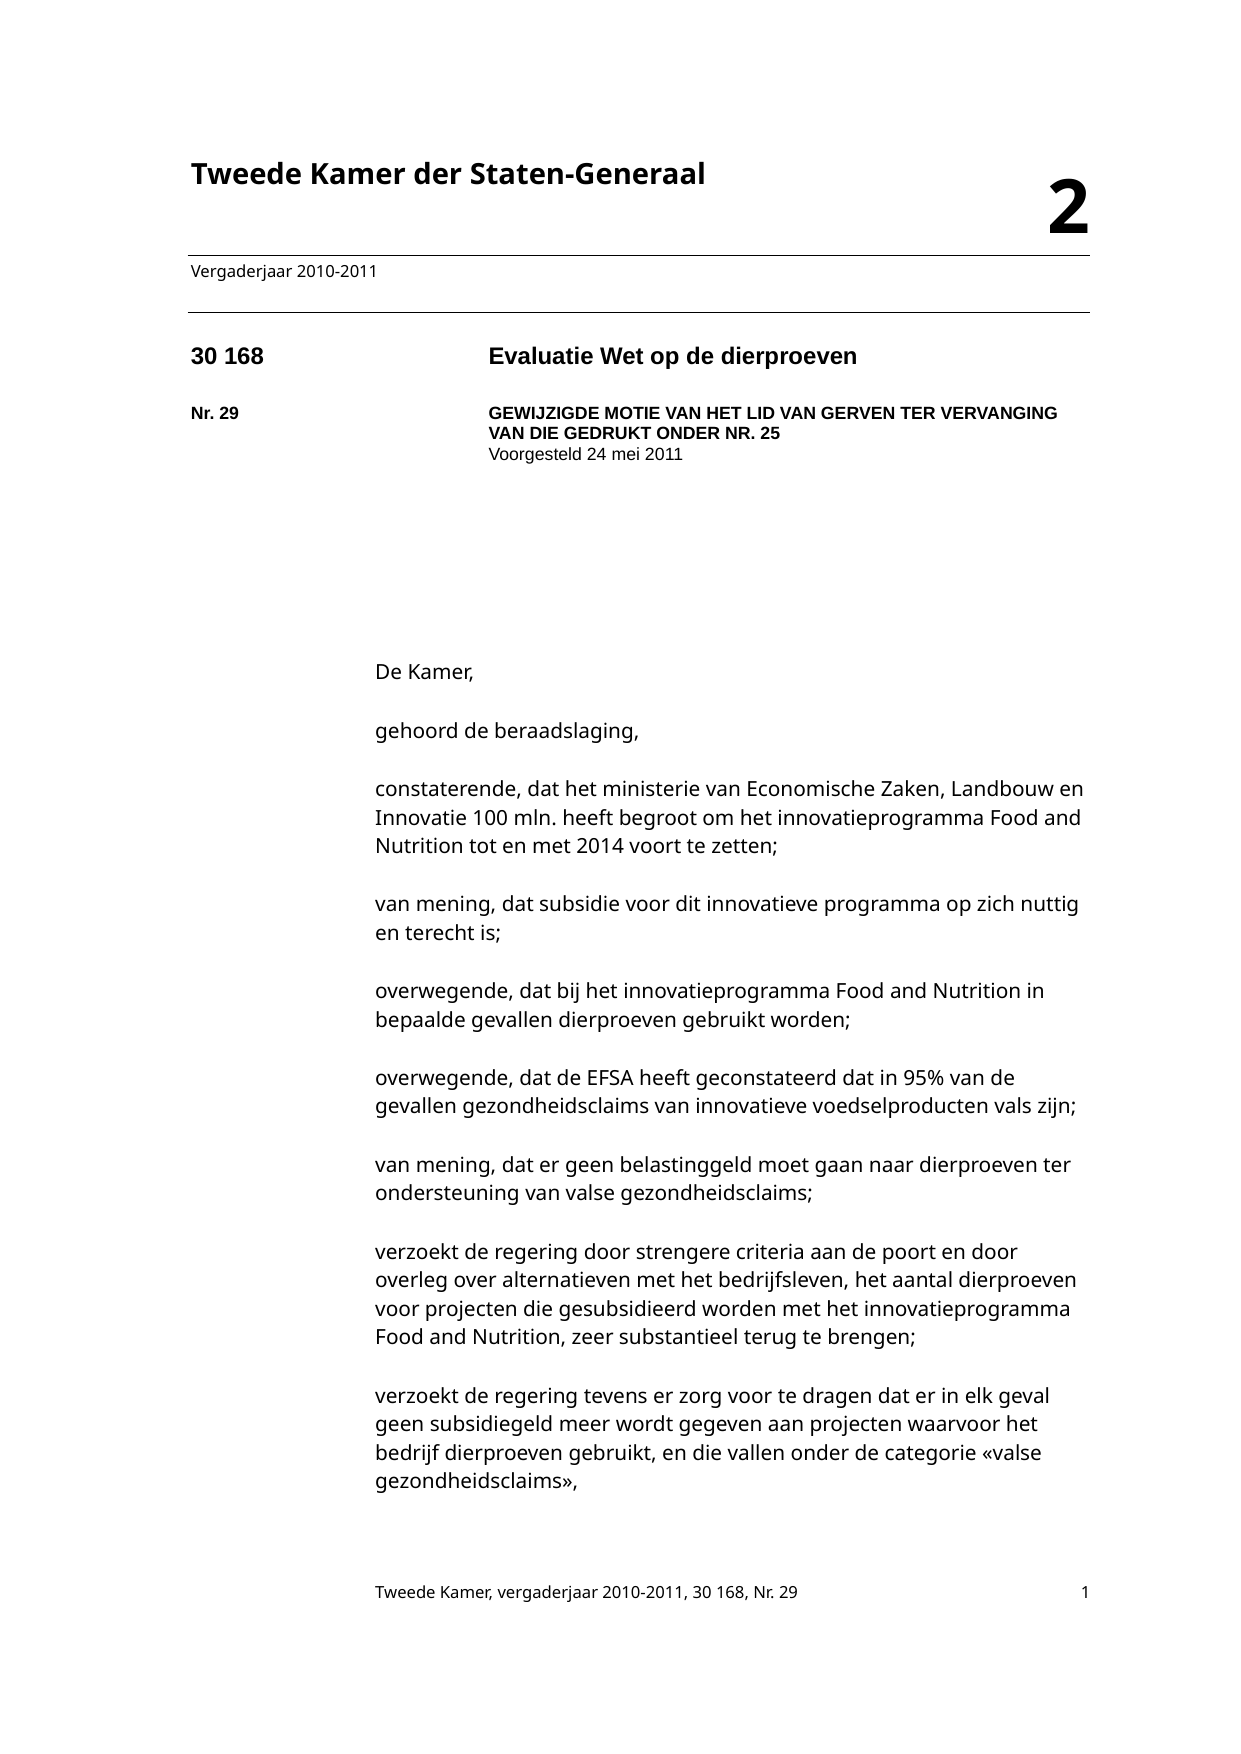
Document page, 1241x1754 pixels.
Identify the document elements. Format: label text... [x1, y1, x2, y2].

text overwegende, dat bij het innovatieprogramma Food and Nutrition in bepaalde gevallen dierproeven gebruikt worden; [375, 976, 1090, 1033]
text verzoekt de regering door strengere criteria aan de poort en door overleg over alternatieven met het bedrijfsleven, het aantal dierproeven voor projecten die gesubsidieerd worden met het innovatieprogramma Food and Nutrition, zeer substantieel terug te brengen; [375, 1237, 1090, 1351]
table_cell [485, 313, 1090, 339]
table_header Tweede Kamer der Staten-Generaal [188, 150, 909, 255]
text De Kamer, [375, 657, 1090, 686]
table_cell [485, 256, 1090, 312]
table_cell [188, 313, 485, 339]
table_cell Nr. 29 [188, 399, 485, 539]
table_header 2 [910, 150, 1090, 255]
table_cell Vergaderjaar 2010-2011 [188, 256, 485, 312]
text overwegende, dat de EFSA heeft geconstateerd dat in 95% van de gevallen gezondheidsclaims van innovatieve voedselproducten vals zijn; [375, 1063, 1090, 1120]
table_cell 30 168 [188, 339, 485, 399]
text van mening, dat subsidie voor dit innovatieve programma op zich nuttig en terecht is; [375, 889, 1090, 946]
table_cell GEWIJZIGDE MOTIE VAN HET LID VAN GERVEN TER VERVANGING VAN DIE GEDRUKT ONDER NR. 25 Voorgesteld 24 mei 2011 [485, 399, 1090, 539]
text verzoekt de regering tevens er zorg voor te dragen dat er in elk geval geen subsidiegeld meer wordt gegeven aan projecten waarvoor het bedrijf dierproeven gebruikt, en die vallen onder de categorie «valse gezondheidsclaims», [375, 1381, 1090, 1494]
text van mening, dat er geen belastinggeld moet gaan naar dierproeven ter ondersteuning van valse gezondheidsclaims; [375, 1150, 1090, 1207]
text constaterende, dat het ministerie van Economische Zaken, Landbouw en Innovatie 100 mln. heeft begroot om het innovatieprogramma Food and Nutrition tot en met 2014 voort te zetten; [375, 774, 1090, 859]
table_cell Evaluatie Wet op de dierproeven [485, 339, 1090, 399]
text gehoord de beraadslaging, [375, 716, 1090, 744]
